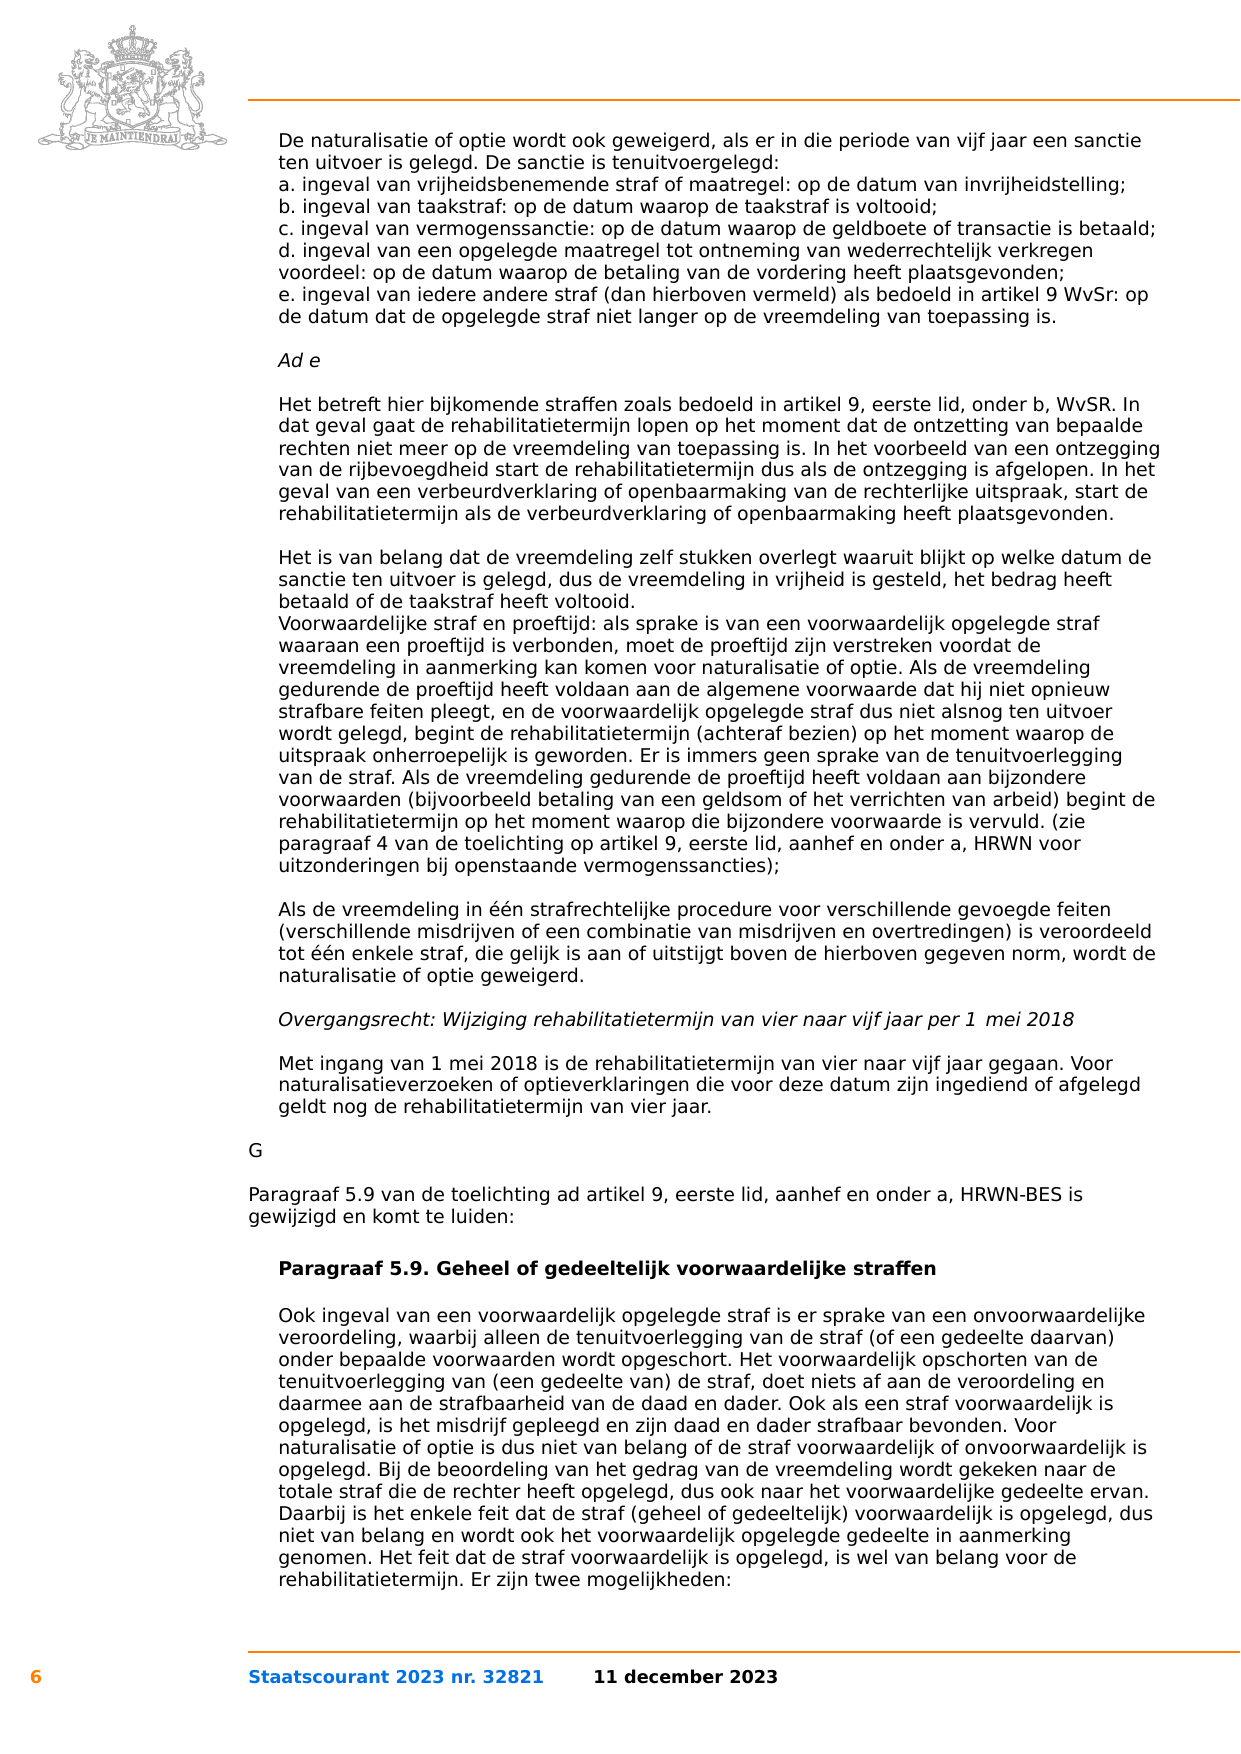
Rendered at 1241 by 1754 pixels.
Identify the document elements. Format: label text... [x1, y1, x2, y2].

text Het is van belang dat de vreemdeling zelf stukken overlegt waaruit blijkt op welke datum de sanctie ten uitvoer is gelegd, dus de vreemdeling in vrijheid is gesteld, het bedrag heeft betaald of de taakstraf heeft voltooid. [278, 547, 1163, 613]
text c. ingeval van vermogenssanctie: op de datum waarop de geldboete of transactie is betaald; [278, 218, 1163, 240]
picture [38, 25, 227, 150]
text Paragraaf 5.9 van de toelichting ad artikel 9, eerste lid, aanhef en onder a, HRWN-BES is gewijzigd en komt te luiden: [248, 1184, 1163, 1228]
text Met ingang van 1 mei 2018 is de rehabilitatietermijn van vier naar vijf jaar gegaan. Voor naturalisatieverzoeken of optieverklaringen die voor deze datum zijn ingediend of afgelegd geldt nog de rehabilitatietermijn van vier jaar. [278, 1052, 1163, 1118]
text b. ingeval van taakstraf: op de datum waarop de taakstraf is voltooid; [278, 196, 1163, 218]
subtitle Overgangsrecht: Wijziging rehabilitatietermijn van vier naar vijf jaar per 1 mei 2018 [278, 1008, 1163, 1031]
subtitle Paragraaf 5.9. Geheel of gedeeltelijk voorwaardelijke straffen [278, 1258, 1163, 1280]
text G [248, 1140, 1163, 1162]
text Als de vreemdeling in één strafrechtelijke procedure voor verschillende gevoegde feiten (verschillende misdrijven of een combinatie van misdrijven en overtredingen) is veroordeeld tot één enkele straf, die gelijk is aan of uitstijgt boven de hierboven gegeven norm, wordt de naturalisatie of optie geweigerd. [278, 899, 1163, 987]
text d. ingeval van een opgelegde maatregel tot ontneming van wederrechtelijk verkregen voordeel: op de datum waarop de betaling van de vordering heeft plaatsgevonden; [278, 240, 1163, 284]
text Het betreft hier bijkomende straffen zoals bedoeld in artikel 9, eerste lid, onder b, WvSR. In dat geval gaat de rehabilitatietermijn lopen op het moment dat de ontzetting van bepaalde rechten niet meer op de vreemdeling van toepassing is. In het voorbeeld van een ontzegging van de rijbevoegdheid start de rehabilitatietermijn dus als de ontzegging is afgelopen. In het geval van een verbeurdverklaring of openbaarmaking van de rechterlijke uitspraak, start de rehabilitatietermijn als de verbeurdverklaring of openbaarmaking heeft plaatsgevonden. [278, 393, 1163, 525]
text Ook ingeval van een voorwaardelijk opgelegde straf is er sprake van een onvoorwaardelijke veroordeling, waarbij alleen de tenuitvoerlegging van de straf (of een gedeelte daarvan) onder bepaalde voorwaarden wordt opgeschort. Het voorwaardelijk opschorten van de tenuitvoerlegging van (een gedeelte van) de straf, doet niets af aan de veroordeling en daarmee aan de strafbaarheid van de daad en dader. Ook als een straf voorwaardelijk is opgelegd, is het misdrijf gepleegd en zijn daad en dader strafbaar bevonden. Voor naturalisatie of optie is dus niet van belang of de straf voorwaardelijk of onvoorwaardelijk is opgelegd. Bij de beoordeling van het gedrag van de vreemdeling wordt gekeken naar de totale straf die de rechter heeft opgelegd, dus ook naar het voorwaardelijke gedeelte ervan. Daarbij is het enkele feit dat de straf (geheel of gedeeltelijk) voorwaardelijk is opgelegd, dus niet van belang en wordt ook het voorwaardelijk opgelegde gedeelte in aanmerking genomen. Het feit dat de straf voorwaardelijk is opgelegd, is wel van belang voor de rehabilitatietermijn. Er zijn twee mogelijkheden: [278, 1305, 1163, 1591]
subtitle Ad e [278, 349, 1163, 372]
text De naturalisatie of optie wordt ook geweigerd, als er in die periode van vijf jaar een sanctie ten uitvoer is gelegd. De sanctie is tenuitvoergelegd: [278, 130, 1163, 174]
text Voorwaardelijke straf en proeftijd: als sprake is van een voorwaardelijk opgelegde straf waaraan een proeftijd is verbonden, moet de proeftijd zijn verstreken voordat de vreemdeling in aanmerking kan komen voor naturalisatie of optie. Als de vreemdeling gedurende de proeftijd heeft voldaan aan de algemene voorwaarde dat hij niet opnieuw strafbare feiten pleegt, en de voorwaardelijk opgelegde straf dus niet alsnog ten uitvoer wordt gelegd, begint de rehabilitatietermijn (achteraf bezien) op het moment waarop de uitspraak onherroepelijk is geworden. Er is immers geen sprake van de tenuitvoerlegging van de straf. Als de vreemdeling gedurende de proeftijd heeft voldaan aan bijzondere voorwaarden (bijvoorbeeld betaling van een geldsom of het verrichten van arbeid) begint de rehabilitatietermijn op het moment waarop die bijzondere voorwaarde is vervuld. (zie paragraaf 4 van de toelichting op artikel 9, eerste lid, aanhef en onder a, HRWN voor uitzonderingen bij openstaande vermogenssancties); [278, 613, 1163, 877]
text a. ingeval van vrijheidsbenemende straf of maatregel: op de datum van invrijheidstelling; [278, 174, 1163, 196]
text e. ingeval van iedere andere straf (dan hierboven vermeld) als bedoeld in artikel 9 WvSr: op de datum dat de opgelegde straf niet langer op de vreemdeling van toepassing is. [278, 284, 1163, 328]
